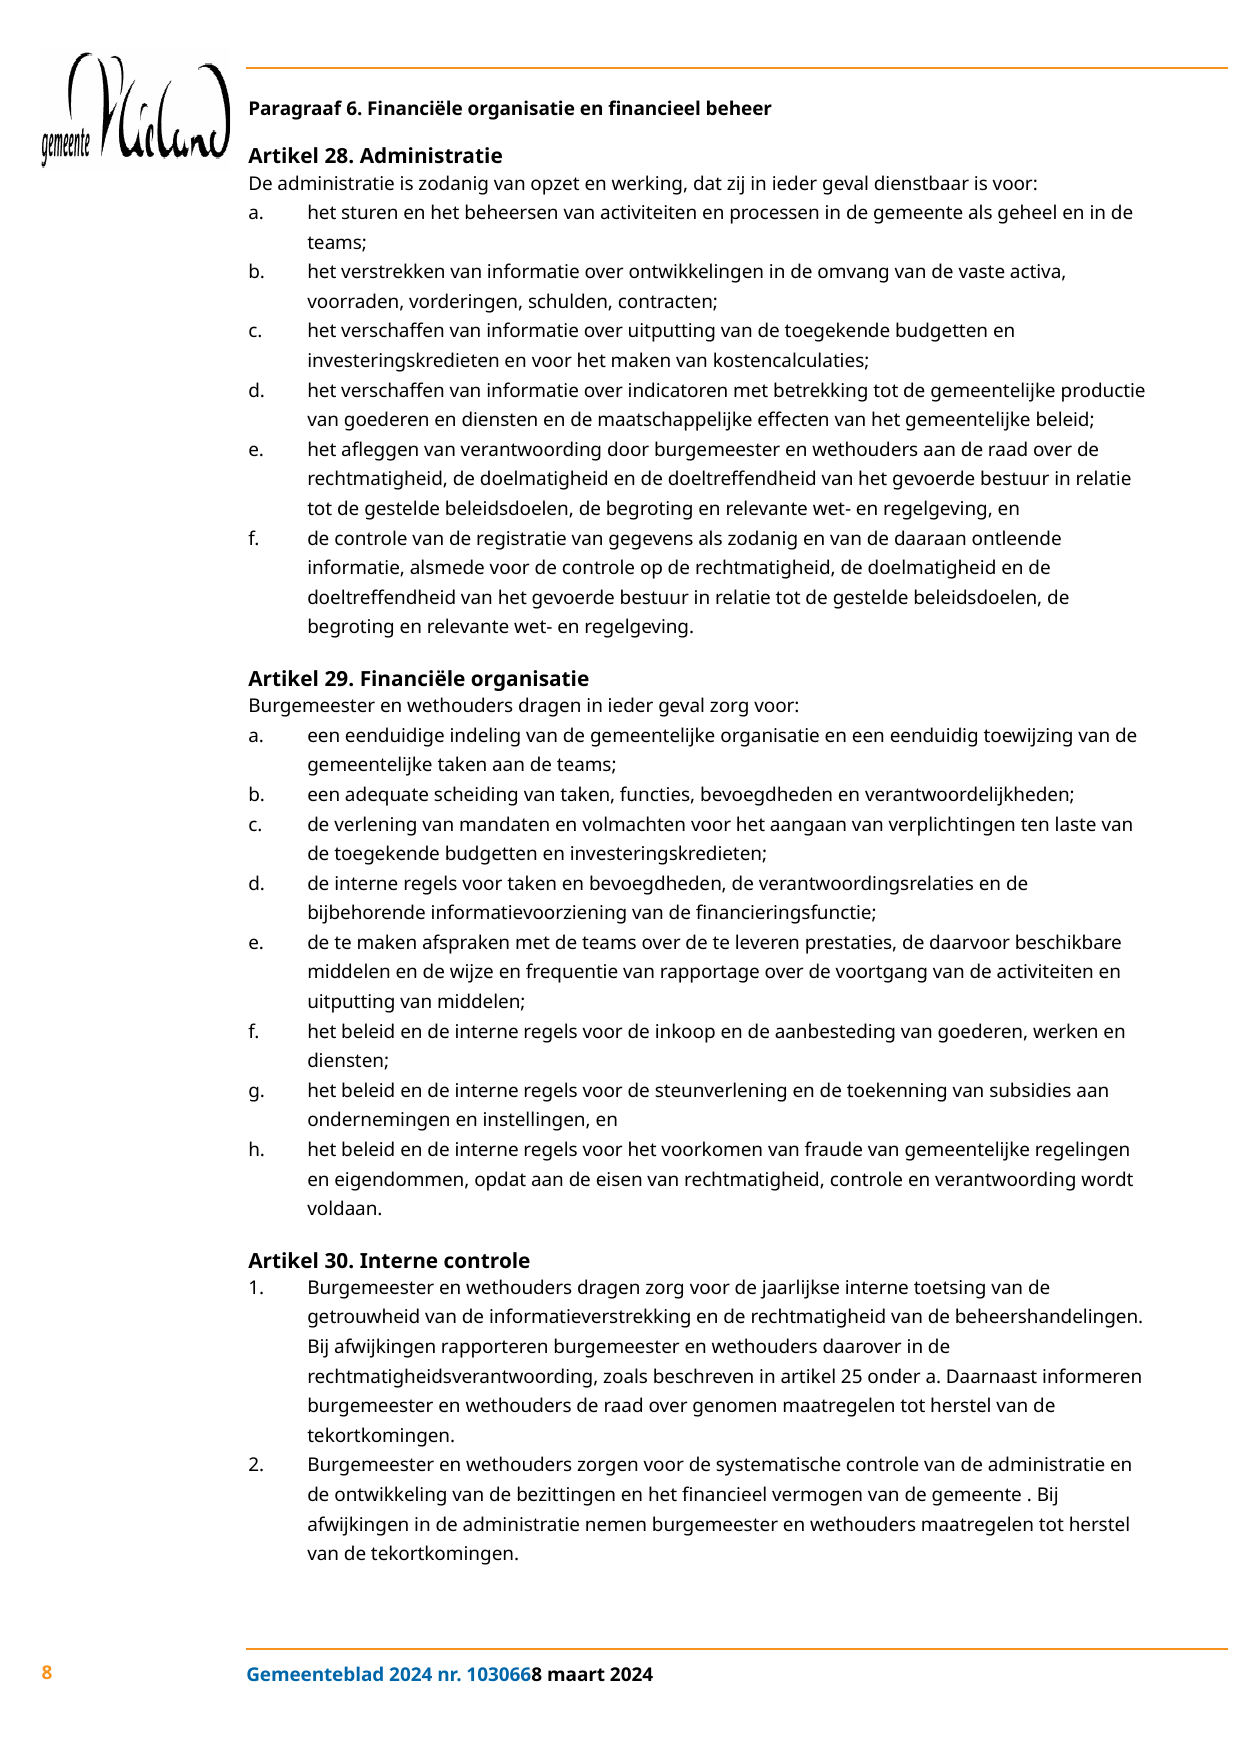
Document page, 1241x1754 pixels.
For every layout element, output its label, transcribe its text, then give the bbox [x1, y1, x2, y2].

list het verschaffen van informatie over uitputting van de toegekende budgetten en investeringskredieten en voor het maken van kostencalculaties; [248, 318, 1152, 373]
list een eenduidige indeling van de gemeentelijke organisatie en een eenduidig toewijzing van de gemeentelijke taken aan de teams; [248, 722, 1152, 777]
list het beleid en de interne regels voor het voorkomen van fraude van gemeentelijke regelingen en eigendommen, opdat aan de eisen van rechtmatigheid, controle en verantwoording wordt voldaan. [248, 1136, 1152, 1221]
text Burgemeester en wethouders dragen in ieder geval zorg voor: [248, 692, 1152, 718]
text Artikel 29. Financiële organisatie [248, 664, 1152, 692]
list het verschaffen van informatie over indicatoren met betrekking tot de gemeentelijke productie van goederen en diensten en de maatschappelijke effecten van het gemeentelijke beleid; [248, 377, 1152, 432]
text De administratie is zodanig van opzet en werking, dat zij in ieder geval dienstbaar is voor: [248, 170, 1152, 196]
list het beleid en de interne regels voor de inkoop en de aanbesteding van goederen, werken en diensten; [248, 1018, 1152, 1073]
list de interne regels voor taken en bevoegdheden, de verantwoordingsrelaties en de bijbehorende informatievoorziening van de financieringsfunctie; [248, 870, 1152, 925]
list het sturen en het beheersen van activiteiten en processen in de gemeente als geheel en in de teams; [248, 199, 1152, 255]
list een adequate scheiding van taken, functies, bevoegdheden en verantwoordelijkheden; [248, 781, 1152, 807]
list Burgemeester en wethouders zorgen voor de systematische controle van de administratie en de ontwikkeling van de bezittingen en het financieel vermogen van de gemeente . Bij afwijkingen in de administratie nemen burgemeester en wethouders maatregelen tot herstel van de tekortkomingen. [248, 1452, 1152, 1566]
text Artikel 28. Administratie [248, 141, 1152, 170]
picture [41, 47, 231, 172]
list Burgemeester en wethouders dragen zorg voor de jaarlijkse interne toetsing van de getrouwheid van de informatieverstrekking en de rechtmatigheid van de beheershandelingen. Bij afwijkingen rapporteren burgemeester en wethouders daarover in de rechtmatigheidsverantwoording, zoals beschreven in artikel 25 onder a. Daarnaast informeren burgemeester en wethouders de raad over genomen maatregelen tot herstel van de tekortkomingen. [248, 1274, 1152, 1448]
text Artikel 30. Interne controle [248, 1246, 1152, 1274]
list de controle van de registratie van gegevens als zodanig en van de daaraan ontleende informatie, alsmede voor de controle op de rechtmatigheid, de doelmatigheid en de doeltreffendheid van het gevoerde bestuur in relatie tot de gestelde beleidsdoelen, de begroting en relevante wet- en regelgeving. [248, 525, 1152, 639]
list het verstrekken van informatie over ontwikkelingen in de omvang van de vaste activa, voorraden, vorderingen, schulden, contracten; [248, 258, 1152, 314]
list het afleggen van verantwoording door burgemeester en wethouders aan de raad over de rechtmatigheid, de doelmatigheid en de doeltreffendheid van het gevoerde bestuur in relatie tot de gestelde beleidsdoelen, de begroting en relevante wet- en regelgeving, en [248, 436, 1152, 521]
list het beleid en de interne regels voor de steunverlening en de toekenning van subsidies aan ondernemingen en instellingen, en [248, 1077, 1152, 1132]
list de verlening van mandaten en volmachten voor het aangaan van verplichtingen ten laste van de toegekende budgetten en investeringskredieten; [248, 811, 1152, 866]
list de te maken afspraken met de teams over de te leveren prestaties, de daarvoor beschikbare middelen en de wijze en frequentie van rapportage over de voortgang van de activiteiten en uitputting van middelen; [248, 929, 1152, 1014]
text Paragraaf 6. Financiële organisatie en financieel beheer [248, 95, 1152, 121]
